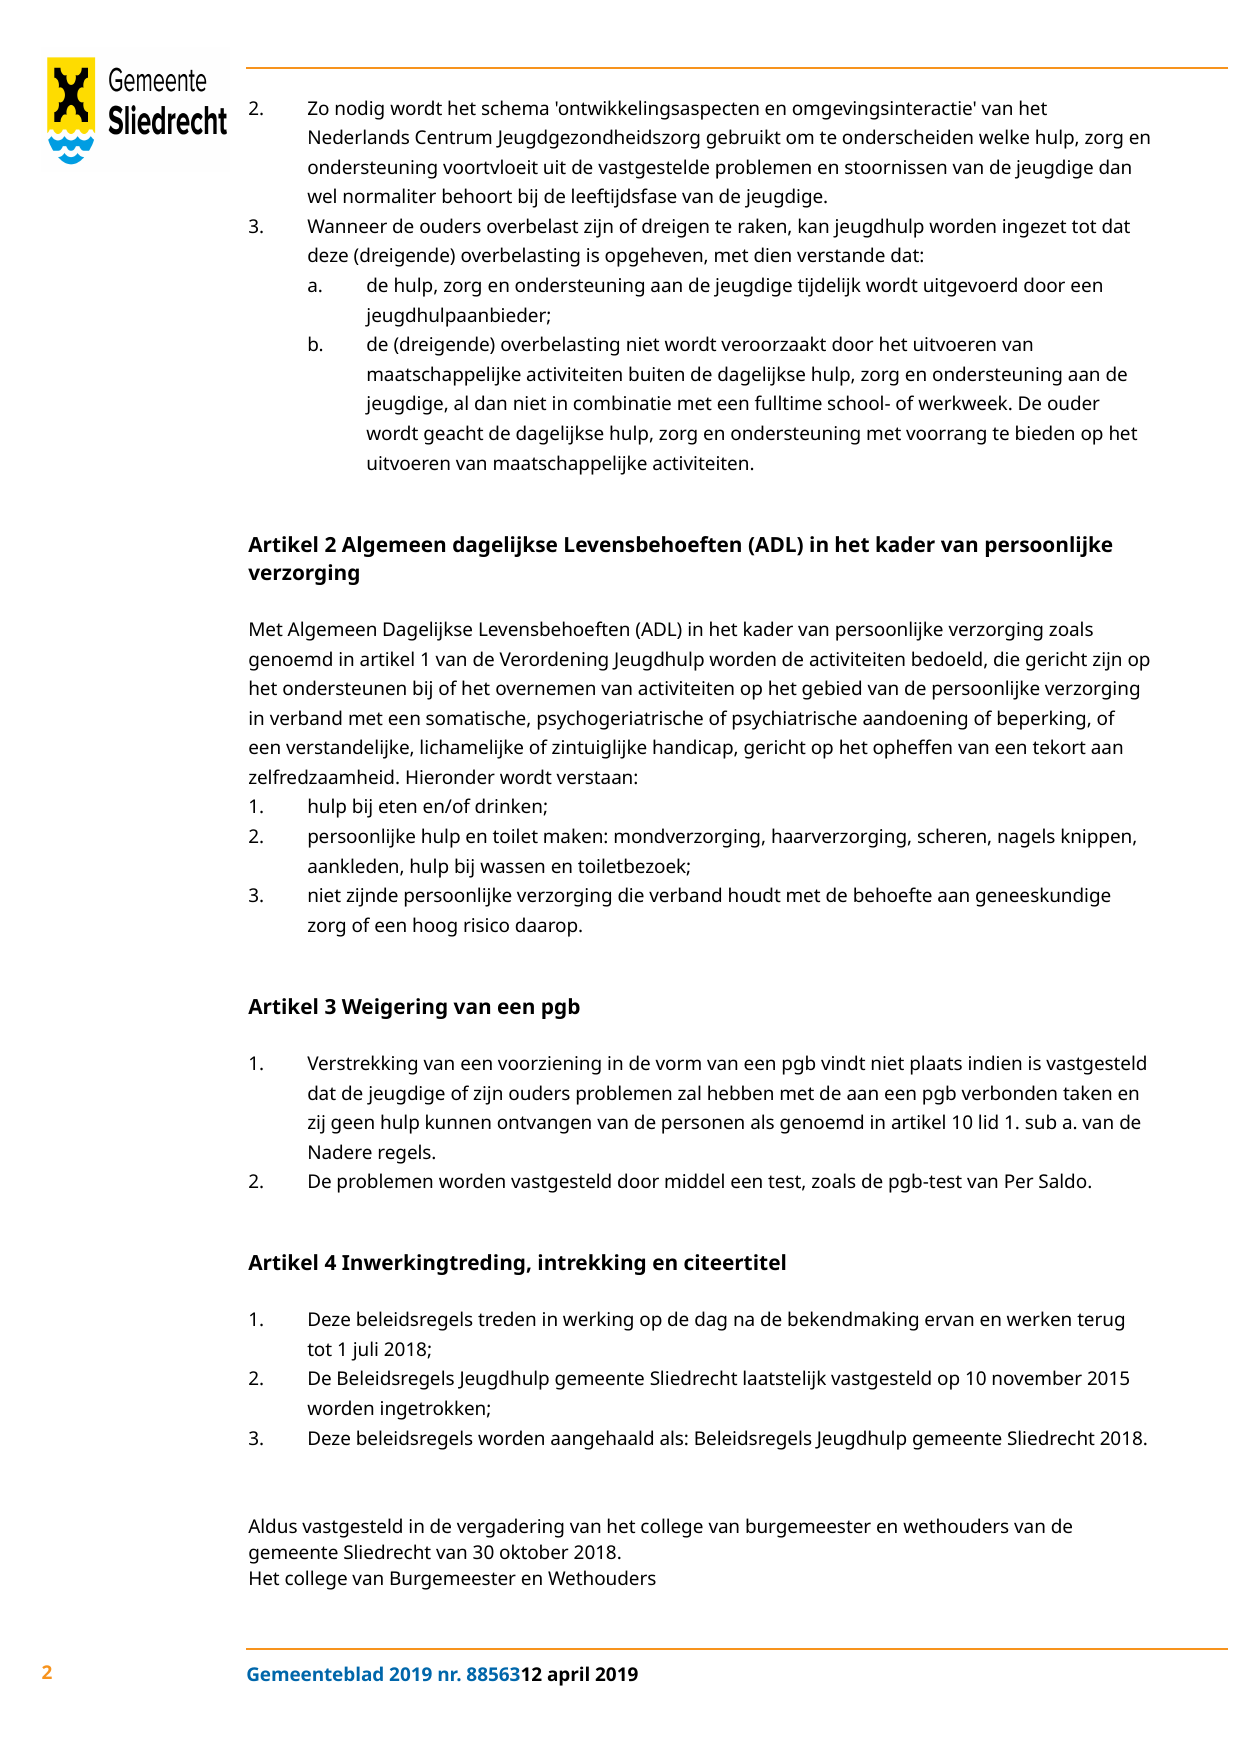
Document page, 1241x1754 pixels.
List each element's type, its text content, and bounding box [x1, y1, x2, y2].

list De Beleidsregels Jeugdhulp gemeente Sliedrecht laatstelijk vastgesteld op 10 november 2015 worden ingetrokken; [248, 1366, 1152, 1421]
text Aldus vastgesteld in de vergadering van het college van burgemeester en wethouders van de gemeente Sliedrecht van 30 oktober 2018. [248, 1513, 1152, 1565]
list Wanneer de ouders overbelast zijn of dreigen te raken, kan jeugdhulp worden ingezet tot dat deze (dreigende) overbelasting is opgeheven, met dien verstande dat: [248, 213, 1152, 268]
list de (dreigende) overbelasting niet wordt veroorzaakt door het uitvoeren van maatschappelijke activiteiten buiten de dagelijkse hulp, zorg en ondersteuning aan de jeugdige, al dan niet in combinatie met een fulltime school- of werkweek. De ouder wordt geacht de dagelijkse hulp, zorg en ondersteuning met voorrang te bieden op het uitvoeren van maatschappelijke activiteiten. [307, 331, 1152, 476]
list hulp bij eten en/of drinken; [248, 794, 1152, 819]
text Met Algemeen Dagelijkse Levensbehoeften (ADL) in het kader van persoonlijke verzorging zoals genoemd in artikel 1 van de Verordening Jeugdhulp worden de activiteiten bedoeld, die gericht zijn op [248, 616, 1152, 672]
list persoonlijke hulp en toilet maken: mondverzorging, haarverzorging, scheren, nagels knippen, aankleden, hulp bij wassen en toiletbezoek; [248, 823, 1152, 879]
text Het college van Burgemeester en Wethouders [248, 1565, 1152, 1591]
list Verstrekking van een voorziening in de vorm van een pgb vindt niet plaats indien is vastgesteld dat de jeugdige of zijn ouders problemen zal hebben met de aan een pgb verbonden taken en zij geen hulp kunnen ontvangen van de personen als genoemd in artikel 10 lid 1. sub a. van de Nadere regels. [248, 1050, 1152, 1164]
list Deze beleidsregels treden in werking op de dag na de bekendmaking ervan en werken terug tot 1 juli 2018; [248, 1306, 1152, 1362]
text Artikel 2 Algemeen dagelijkse Levensbehoeften (ADL) in het kader van persoonlijke verzorging [248, 530, 1152, 587]
list De problemen worden vastgesteld door middel een test, zoals de pgb-test van Per Saldo. [248, 1168, 1152, 1194]
list Deze beleidsregels worden aangehaald als: Beleidsregels Jeugdhulp gemeente Sliedrecht 2018. [248, 1425, 1152, 1451]
text het ondersteunen bij of het overnemen van activiteiten op het gebied van de persoonlijke verzorging in verband met een somatische, psychogeriatrische of psychiatrische aandoening of beperking, of een verstandelijke, lichamelijke of zintuiglijke handicap, gericht op het opheffen van een tekort aan zelfredzaamheid. Hieronder wordt verstaan: [248, 675, 1152, 790]
picture [41, 47, 231, 172]
list de hulp, zorg en ondersteuning aan de jeugdige tijdelijk wordt uitgevoerd door een jeugdhulpaanbieder; [307, 272, 1152, 328]
text Artikel 3 Weigering van een pgb [248, 992, 1152, 1021]
text Artikel 4 Inwerkingtreding, intrekking en citeertitel [248, 1248, 1152, 1277]
list Zo nodig wordt het schema 'ontwikkelingsaspecten en omgevingsinteractie' van het Nederlands Centrum Jeugdgezondheidszorg gebruikt om te onderscheiden welke hulp, zorg en ondersteuning voortvloeit uit de vastgestelde problemen en stoornissen van de jeugdige dan wel normaliter behoort bij de leeftijdsfase van de jeugdige. [248, 95, 1152, 209]
list niet zijnde persoonlijke verzorging die verband houdt met de behoefte aan geneeskundige zorg of een hoog risico daarop. [248, 882, 1152, 938]
